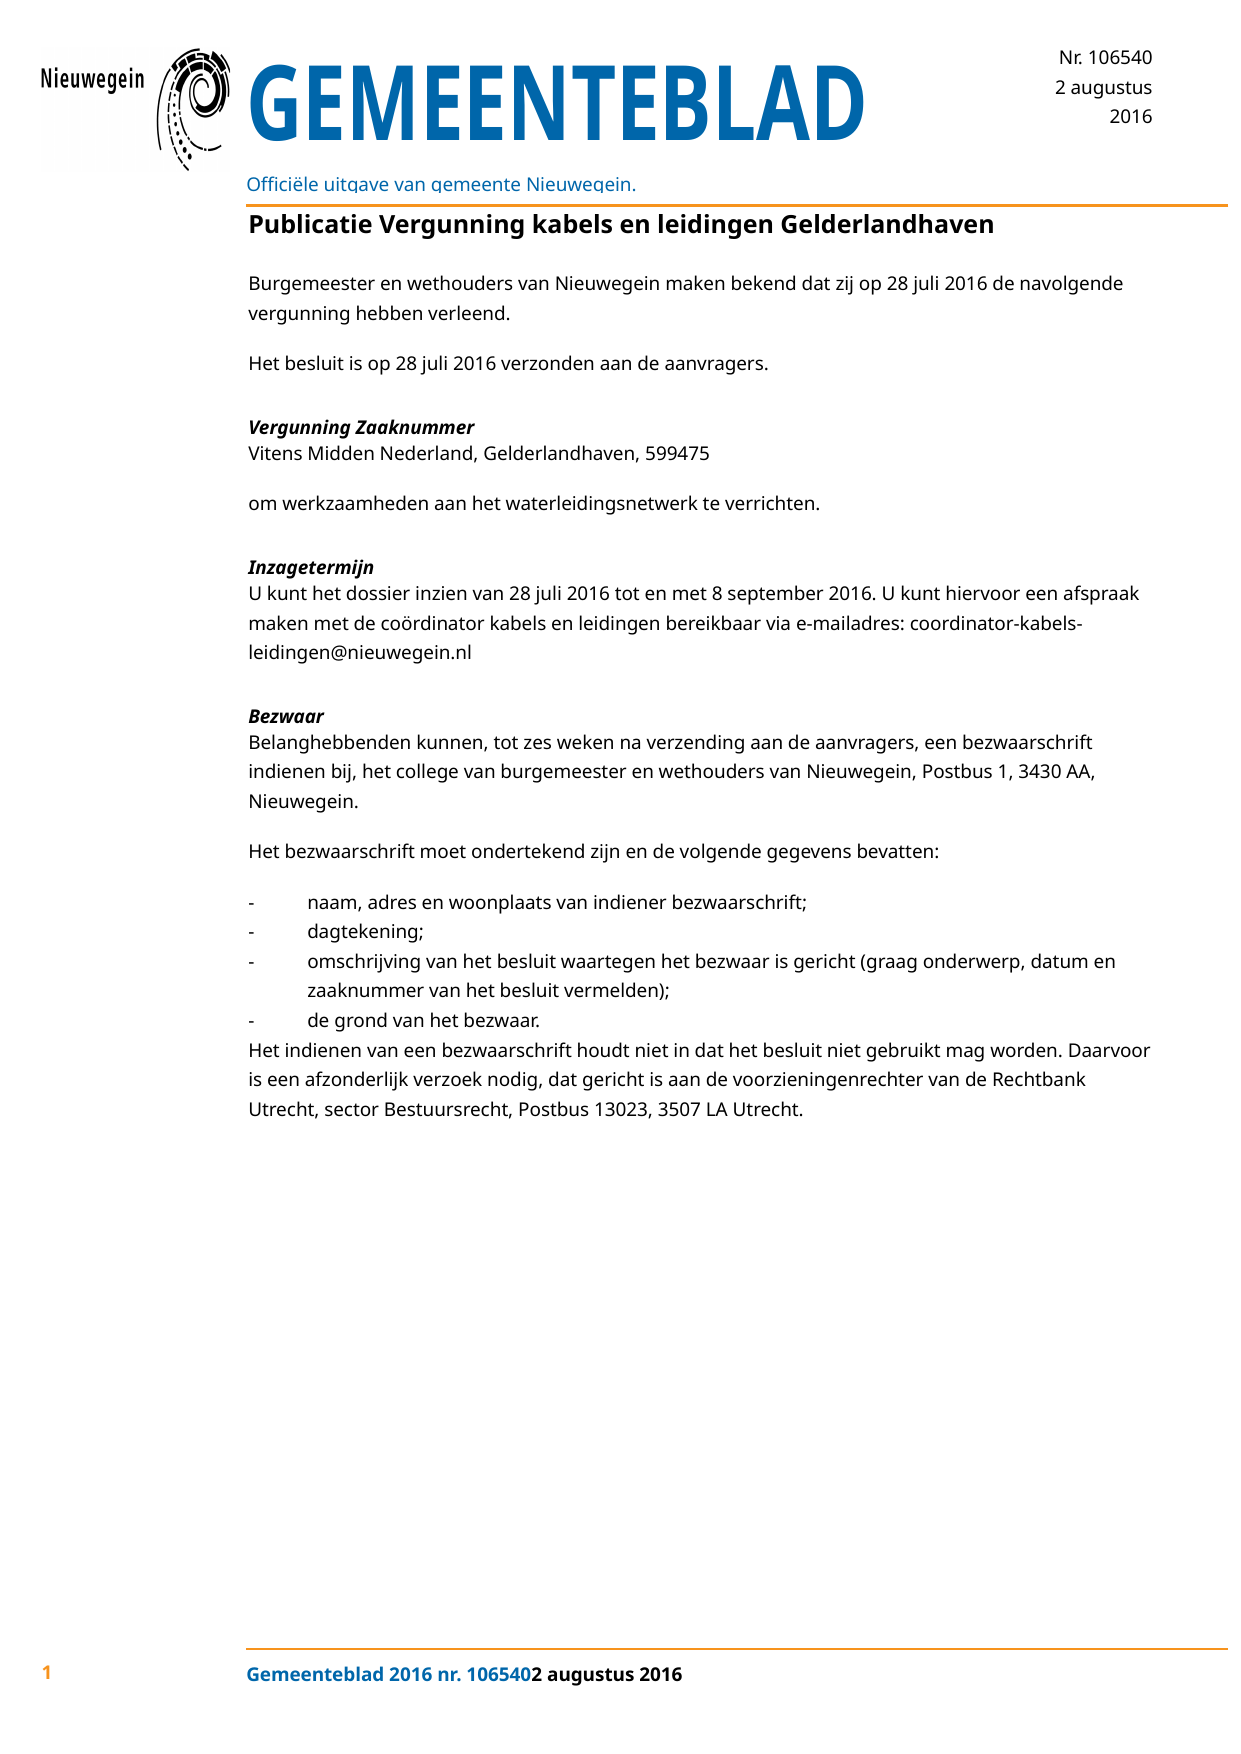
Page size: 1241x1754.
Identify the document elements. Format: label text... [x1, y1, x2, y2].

text Vitens Midden Nederland, Gelderlandhaven, 599475 [248, 440, 1152, 466]
list omschrijving van het besluit waartegen het bezwaar is gericht (graag onderwerp, datum en zaaknummer van het besluit vermelden); [248, 948, 1152, 1003]
text Het indienen van een bezwaarschrift houdt niet in dat het besluit niet gebruikt mag worden. Daarvoor is een afzonderlijk verzoek nodig, dat gericht is aan de voorzieningenrechter van de Rechtbank Utrecht, sector Bestuursrecht, Postbus 13023, 3507 LA Utrecht. [248, 1037, 1152, 1122]
text Het besluit is op 28 juli 2016 verzonden aan de aanvragers. [248, 350, 1152, 376]
text om werkzaamheden aan het waterleidingsnetwerk te verrichten. [248, 490, 1152, 516]
text Belanghebbenden kunnen, tot zes weken na verzending aan de aanvragers, een bezwaarschrift indienen bij, het college van burgemeester en wethouders van Nieuwegein, Postbus 1, 3430 AA, Nieuwegein. [248, 729, 1152, 814]
list de grond van het bezwaar. [248, 1007, 1152, 1033]
text Bezwaar [248, 703, 1152, 729]
text Het bezwaarschrift moet ondertekend zijn en de volgende gegevens bevatten: [248, 838, 1152, 864]
picture [41, 47, 231, 172]
text Vergunning Zaaknummer [248, 414, 1152, 440]
text Inzagetermijn [248, 554, 1152, 580]
text Burgemeester en wethouders van Nieuwegein maken bekend dat zij op 28 juli 2016 de navolgende vergunning hebben verleend. [248, 270, 1152, 326]
text Publicatie Vergunning kabels en leidingen Gelderlandhaven [248, 207, 1152, 241]
list dagtekening; [248, 918, 1152, 944]
text U kunt het dossier inzien van 28 juli 2016 tot en met 8 september 2016. U kunt hiervoor een afspraak maken met de coördinator kabels en leidingen bereikbaar via e-mailadres: coordinator-kabels-leidingen@nieuwegein.nl [248, 580, 1152, 665]
list naam, adres en woonplaats van indiener bezwaarschrift; [248, 889, 1152, 915]
